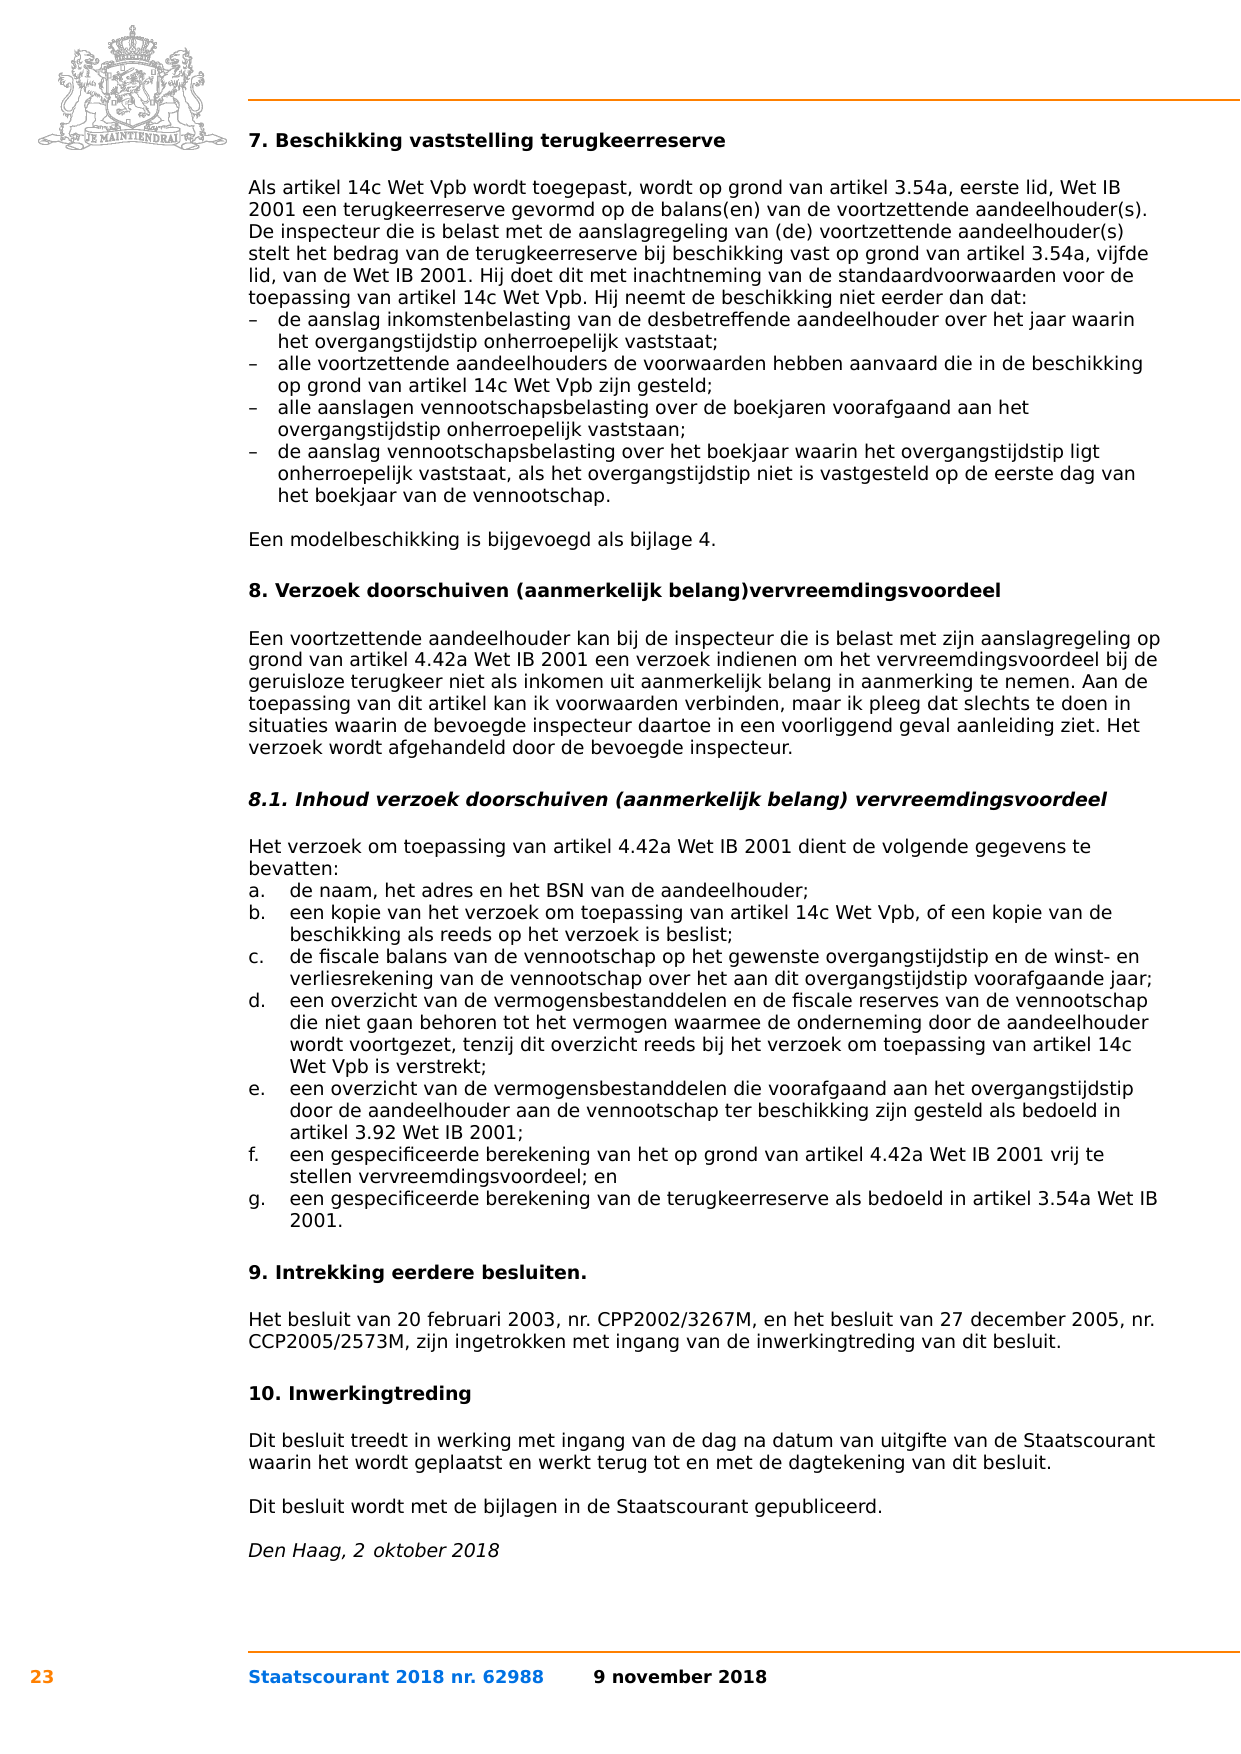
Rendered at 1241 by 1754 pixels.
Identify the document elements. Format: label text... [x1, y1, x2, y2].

subtitle 10. Inwerkingtreding [248, 1383, 1163, 1405]
text Het verzoek om toepassing van artikel 4.42a Wet IB 2001 dient de volgende gegevens te bevatten: [248, 836, 1163, 880]
text – alle aanslagen vennootschapsbelasting over de boekjaren voorafgaand aan het overgangstijdstip onherroepelijk vaststaan; [248, 397, 1163, 441]
text Een modelbeschikking is bijgevoegd als bijlage 4. [248, 528, 1163, 550]
text Het besluit van 20 februari 2003, nr. CPP2002/3267M, en het besluit van 27 december 2005, nr. CCP2005/2573M, zijn ingetrokken met ingang van de inwerkingtreding van dit besluit. [248, 1309, 1163, 1353]
text – de aanslag inkomstenbelasting van de desbetreffende aandeelhouder over het jaar waarin het overgangstijdstip onherroepelijk vaststaat; [248, 309, 1163, 353]
picture [38, 25, 227, 150]
text d. een overzicht van de vermogensbestanddelen en de fiscale reserves van de vennootschap die niet gaan behoren tot het vermogen waarmee de onderneming door de aandeelhouder wordt voortgezet, tenzij dit overzicht reeds bij het verzoek om toepassing van artikel 14c Wet Vpb is verstrekt; [248, 990, 1163, 1078]
text e. een overzicht van de vermogensbestanddelen die voorafgaand aan het overgangstijdstip door de aandeelhouder aan de vennootschap ter beschikking zijn gesteld als bedoeld in artikel 3.92 Wet IB 2001; [248, 1078, 1163, 1144]
text f. een gespecificeerde berekening van het op grond van artikel 4.42a Wet IB 2001 vrij te stellen vervreemdingsvoordeel; en [248, 1144, 1163, 1188]
subtitle 9. Intrekking eerdere besluiten. [248, 1262, 1163, 1284]
subtitle 7. Beschikking vaststelling terugkeerreserve [248, 130, 1163, 152]
text – alle voortzettende aandeelhouders de voorwaarden hebben aanvaard die in de beschikking op grond van artikel 14c Wet Vpb zijn gesteld; [248, 353, 1163, 397]
subtitle 8.1. Inhoud verzoek doorschuiven (aanmerkelijk belang) vervreemdingsvoordeel [248, 789, 1163, 811]
text Als artikel 14c Wet Vpb wordt toegepast, wordt op grond van artikel 3.54a, eerste lid, Wet IB 2001 een terugkeerreserve gevormd op de balans(en) van de voortzettende aandeelhouder(s). De inspecteur die is belast met de aanslagregeling van (de) voortzettende aandeelhouder(s) stelt het bedrag van de terugkeerreserve bij beschikking vast op grond van artikel 3.54a, vijfde lid, van de Wet IB 2001. Hij doet dit met inachtneming van de standaardvoorwaarden voor de toepassing van artikel 14c Wet Vpb. Hij neemt de beschikking niet eerder dan dat: [248, 177, 1163, 309]
text g. een gespecificeerde berekening van de terugkeerreserve als bedoeld in artikel 3.54a Wet IB 2001. [248, 1188, 1163, 1232]
text b. een kopie van het verzoek om toepassing van artikel 14c Wet Vpb, of een kopie van de beschikking als reeds op het verzoek is beslist; [248, 902, 1163, 946]
subtitle 8. Verzoek doorschuiven (aanmerkelijk belang)vervreemdingsvoordeel [248, 580, 1163, 602]
text Dit besluit treedt in werking met ingang van de dag na datum van uitgifte van de Staatscourant waarin het wordt geplaatst en werkt terug tot en met de dagtekening van dit besluit. [248, 1430, 1163, 1474]
text – de aanslag vennootschapsbelasting over het boekjaar waarin het overgangstijdstip ligt onherroepelijk vaststaat, als het overgangstijdstip niet is vastgesteld op de eerste dag van het boekjaar van de vennootschap. [248, 441, 1163, 507]
text a. de naam, het adres en het BSN van de aandeelhouder; [248, 880, 1163, 902]
text Den Haag, 2 oktober 2018 [248, 1539, 1163, 1561]
text c. de fiscale balans van de vennootschap op het gewenste overgangstijdstip en de winst- en verliesrekening van de vennootschap over het aan dit overgangstijdstip voorafgaande jaar; [248, 946, 1163, 990]
text Dit besluit wordt met de bijlagen in de Staatscourant gepubliceerd. [248, 1496, 1163, 1518]
text Een voortzettende aandeelhouder kan bij de inspecteur die is belast met zijn aanslagregeling op grond van artikel 4.42a Wet IB 2001 een verzoek indienen om het vervreemdingsvoordeel bij de geruisloze terugkeer niet als inkomen uit aanmerkelijk belang in aanmerking te nemen. Aan de toepassing van dit artikel kan ik voorwaarden verbinden, maar ik pleeg dat slechts te doen in situaties waarin de bevoegde inspecteur daartoe in een voorliggend geval aanleiding ziet. Het verzoek wordt afgehandeld door de bevoegde inspecteur. [248, 627, 1163, 759]
